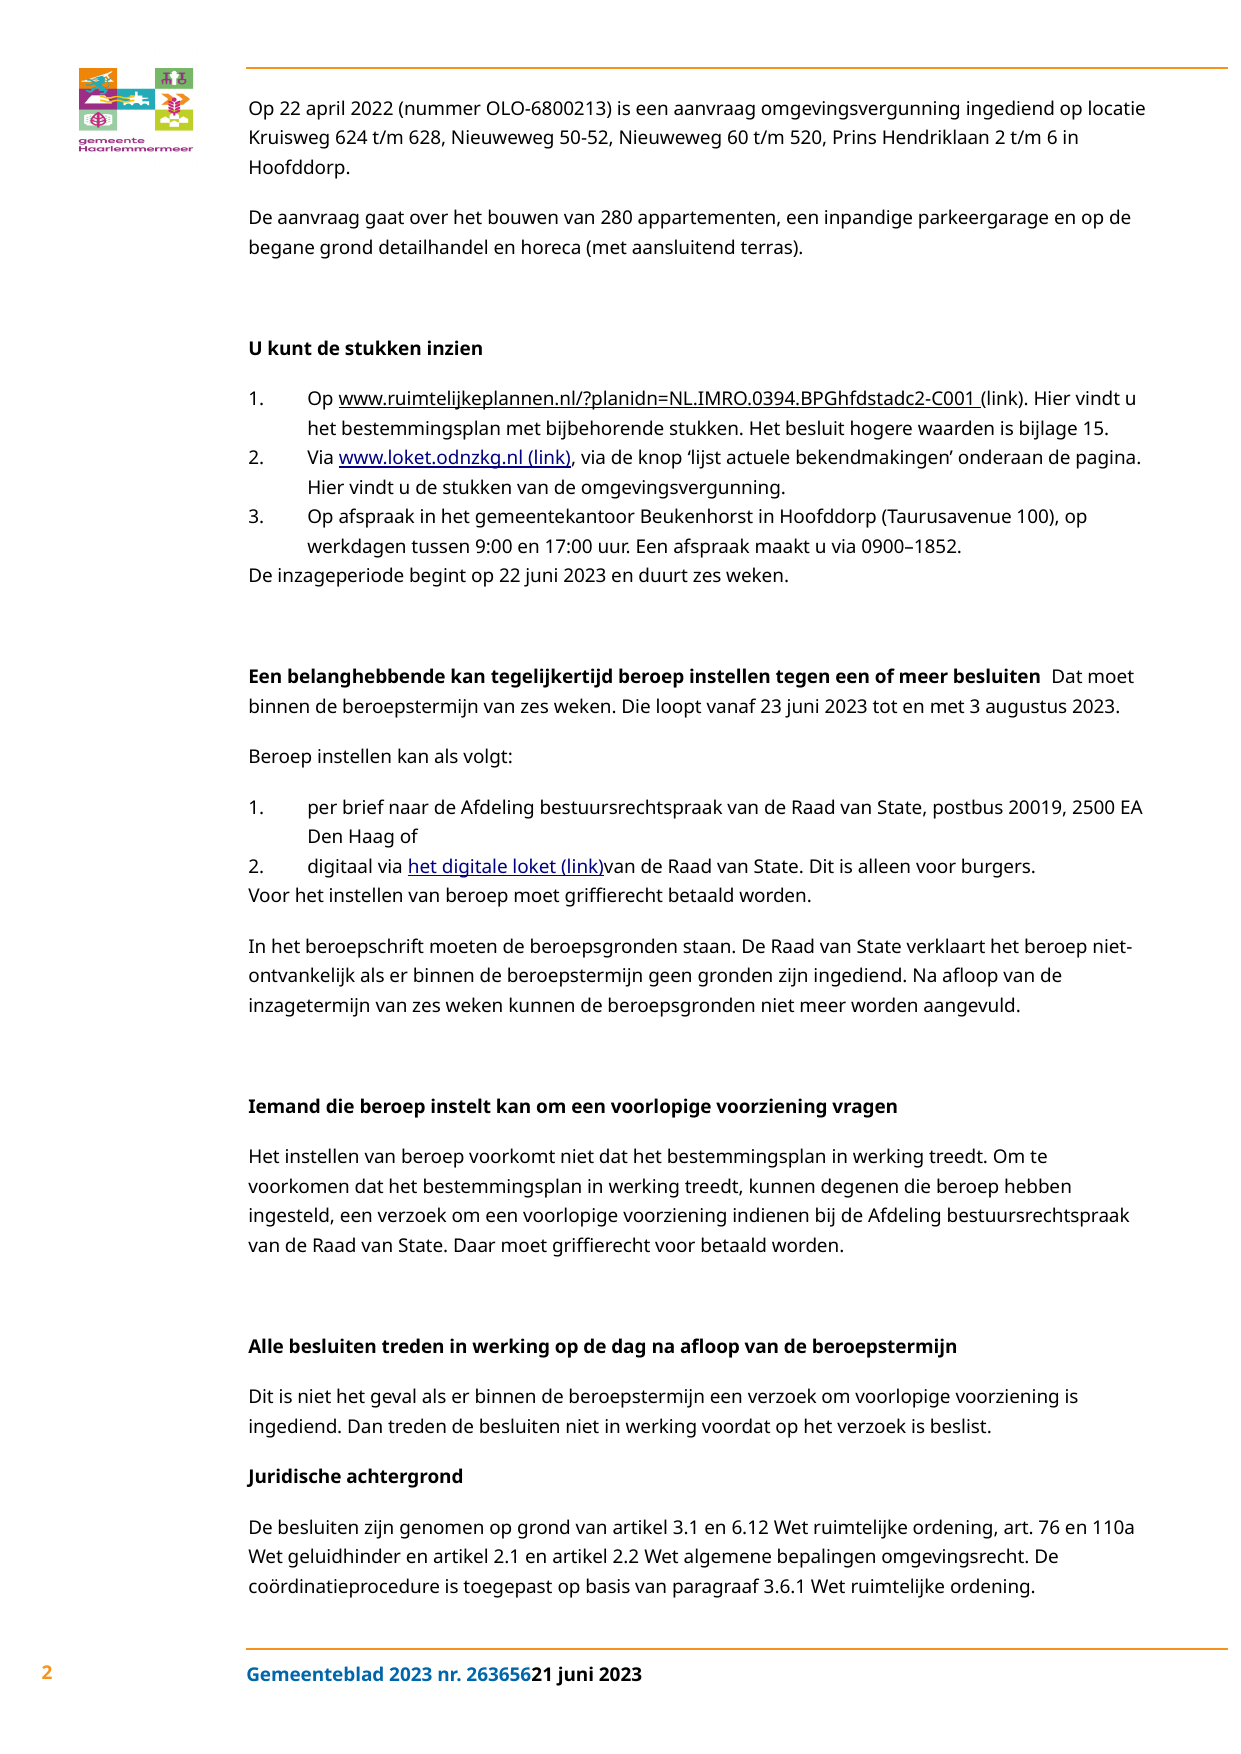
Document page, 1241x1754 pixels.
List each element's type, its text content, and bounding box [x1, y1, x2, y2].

text Op 22 april 2022 (nummer OLO-6800213) is een aanvraag omgevingsvergunning ingediend op locatie Kruisweg 624 t/m 628, Nieuweweg 50-52, Nieuweweg 60 t/m 520, Prins Hendriklaan 2 t/m 6 in Hoofddorp. [248, 95, 1152, 180]
text Juridische achtergrond [248, 1463, 1152, 1489]
text De aanvraag gaat over het bouwen van 280 appartementen, een inpandige parkeergarage en op de begane grond detailhandel en horeca (met aansluitend terras). [248, 204, 1152, 260]
text Een belanghebbende kan tegelijkertijd beroep instellen tegen een of meer besluiten Dat moet binnen de beroepstermijn van zes weken. Die loopt vanaf 23 juni 2023 tot en met 3 augustus 2023. [248, 663, 1152, 719]
picture [41, 47, 231, 172]
list Via www.loket.odnzkg.nl (link), via de knop ‘lijst actuele bekendmakingen’ onderaan de pagina. Hier vindt u de stukken van de omgevingsvergunning. [248, 444, 1152, 500]
text U kunt de stukken inzien [248, 335, 1152, 361]
text Dit is niet het geval als er binnen de beroepstermijn een verzoek om voorlopige voorziening is ingediend. Dan treden de besluiten niet in werking voordat op het verzoek is beslist. [248, 1383, 1152, 1439]
list Op www.ruimtelijkeplannen.nl/?planidn=NL.IMRO.0394.BPGhfdstadc2-C001 (link). Hier vindt u het bestemmingsplan met bijbehorende stukken. Het besluit hogere waarden is bijlage 15. [248, 385, 1152, 441]
text De inzageperiode begint op 22 juni 2023 en duurt zes weken. [248, 563, 1152, 588]
list digitaal via het digitale loket (link)van de Raad van State. Dit is alleen voor burgers. [248, 853, 1152, 879]
text Alle besluiten treden in werking op de dag na afloop van de beroepstermijn [248, 1333, 1152, 1359]
text Voor het instellen van beroep moet griffierecht betaald worden. [248, 883, 1152, 908]
list Op afspraak in het gemeentekantoor Beukenhorst in Hoofddorp (Taurusavenue 100), op werkdagen tussen 9:00 en 17:00 uur. Een afspraak maakt u via 0900–1852. [248, 503, 1152, 559]
list per brief naar de Afdeling bestuursrechtspraak van de Raad van State, postbus 20019, 2500 EA Den Haag of [248, 794, 1152, 849]
text Beroep instellen kan als volgt: [248, 743, 1152, 769]
text In het beroepschrift moeten de beroepsgronden staan. De Raad van State verklaart het beroep niet-ontvankelijk als er binnen de beroepstermijn geen gronden zijn ingediend. Na afloop van de inzagetermijn van zes weken kunnen de beroepsgronden niet meer worden aangevuld. [248, 933, 1152, 1018]
text Iemand die beroep instelt kan om een voorlopige voorziening vragen [248, 1093, 1152, 1119]
text De besluiten zijn genomen op grond van artikel 3.1 en 6.12 Wet ruimtelijke ordening, art. 76 en 110a Wet geluidhinder en artikel 2.1 en artikel 2.2 Wet algemene bepalingen omgevingsrecht. De coördinatieprocedure is toegepast op basis van paragraaf 3.6.1 Wet ruimtelijke ordening. [248, 1514, 1152, 1599]
text Het instellen van beroep voorkomt niet dat het bestemmingsplan in werking treedt. Om te voorkomen dat het bestemmingsplan in werking treedt, kunnen degenen die beroep hebben ingesteld, een verzoek om een voorlopige voorziening indienen bij de Afdeling bestuursrechtspraak van de Raad van State. Daar moet griffierecht voor betaald worden. [248, 1143, 1152, 1258]
